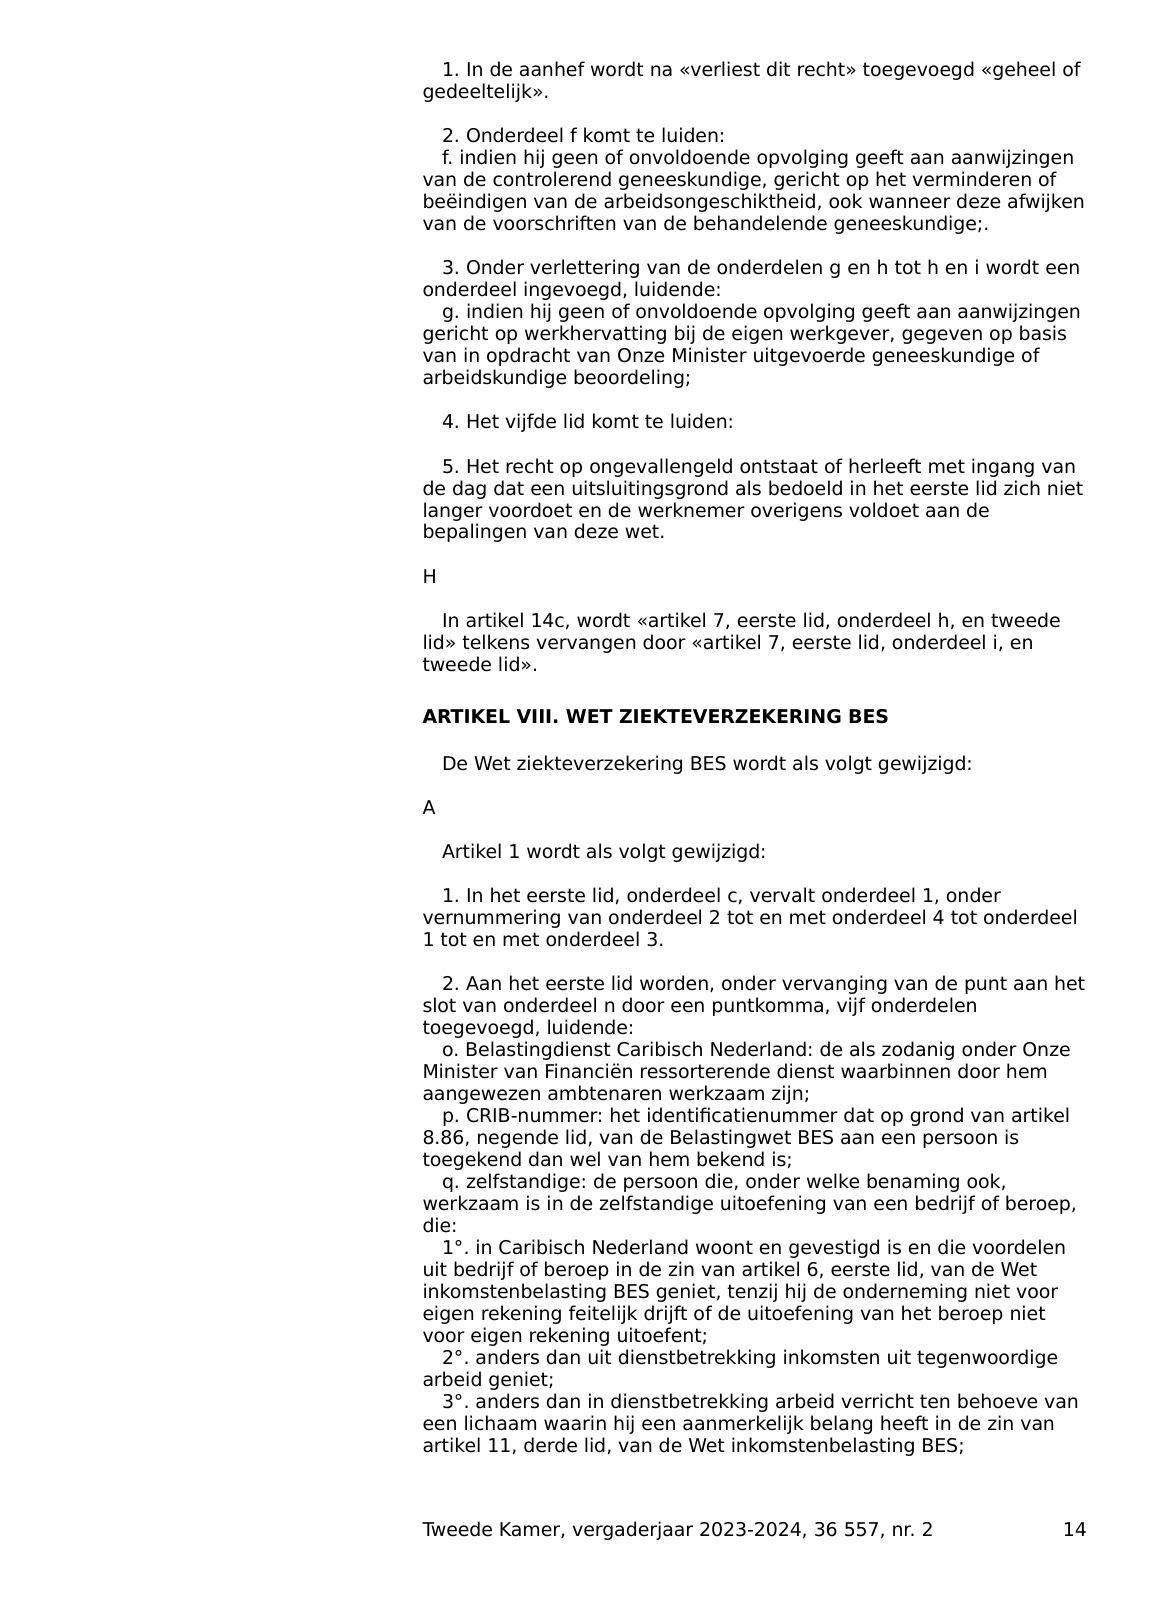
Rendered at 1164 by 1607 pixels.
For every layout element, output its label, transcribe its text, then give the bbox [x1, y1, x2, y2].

text 3°. anders dan in dienstbetrekking arbeid verricht ten behoeve van een lichaam waarin hij een aanmerkelijk belang heeft in de zin van artikel 11, derde lid, van de Wet inkomstenbelasting BES; [422, 1391, 1087, 1457]
text o. Belastingdienst Caribisch Nederland: de als zodanig onder Onze Minister van Financiën ressorterende dienst waarbinnen door hem aangewezen ambtenaren werkzaam zijn; [422, 1039, 1087, 1105]
text 1. In de aanhef wordt na «verliest dit recht» toegevoegd «geheel of gedeeltelijk». [422, 59, 1087, 103]
text p. CRIB-nummer: het identificatienummer dat op grond van artikel 8.86, negende lid, van de Belastingwet BES aan een persoon is toegekend dan wel van hem bekend is; [422, 1105, 1087, 1171]
text g. indien hij geen of onvoldoende opvolging geeft aan aanwijzingen gericht op werkhervatting bij de eigen werkgever, gegeven op basis van in opdracht van Onze Minister uitgevoerde geneeskundige of arbeidskundige beoordeling; [422, 301, 1087, 389]
text A [422, 797, 1087, 819]
text 1°. in Caribisch Nederland woont en gevestigd is en die voordelen uit bedrijf of beroep in de zin van artikel 6, eerste lid, van de Wet inkomstenbelasting BES geniet, tenzij hij de onderneming niet voor eigen rekening feitelijk drijft of de uitoefening van het beroep niet voor eigen rekening uitoefent; [422, 1237, 1087, 1347]
text Artikel 1 wordt als volgt gewijzigd: [422, 841, 1087, 863]
subtitle ARTIKEL VIII. WET ZIEKTEVERZEKERING BES [422, 706, 1087, 728]
text 3. Onder verlettering van de onderdelen g en h tot h en i wordt een onderdeel ingevoegd, luidende: [422, 257, 1087, 301]
text H [422, 566, 1087, 588]
text f. indien hij geen of onvoldoende opvolging geeft aan aanwijzingen van de controlerend geneeskundige, gericht op het verminderen of beëindigen van de arbeidsongeschiktheid, ook wanneer deze afwijken van de voorschriften van de behandelende geneeskundige;. [422, 147, 1087, 235]
text 2. Onderdeel f komt te luiden: [422, 125, 1087, 147]
text In artikel 14c, wordt «artikel 7, eerste lid, onderdeel h, en tweede lid» telkens vervangen door «artikel 7, eerste lid, onderdeel i, en tweede lid». [422, 610, 1087, 676]
text 2°. anders dan uit dienstbetrekking inkomsten uit tegenwoordige arbeid geniet; [422, 1347, 1087, 1391]
text 2. Aan het eerste lid worden, onder vervanging van de punt aan het slot van onderdeel n door een puntkomma, vijf onderdelen toegevoegd, luidende: [422, 973, 1087, 1039]
text 4. Het vijfde lid komt te luiden: [422, 411, 1087, 433]
text De Wet ziekteverzekering BES wordt als volgt gewijzigd: [422, 753, 1087, 775]
text 1. In het eerste lid, onderdeel c, vervalt onderdeel 1, onder vernummering van onderdeel 2 tot en met onderdeel 4 tot onderdeel 1 tot en met onderdeel 3. [422, 885, 1087, 951]
text 5. Het recht op ongevallengeld ontstaat of herleeft met ingang van de dag dat een uitsluitingsgrond als bedoeld in het eerste lid zich niet langer voordoet en de werknemer overigens voldoet aan de bepalingen van deze wet. [422, 456, 1087, 543]
text q. zelfstandige: de persoon die, onder welke benaming ook, werkzaam is in de zelfstandige uitoefening van een bedrijf of beroep, die: [422, 1171, 1087, 1237]
